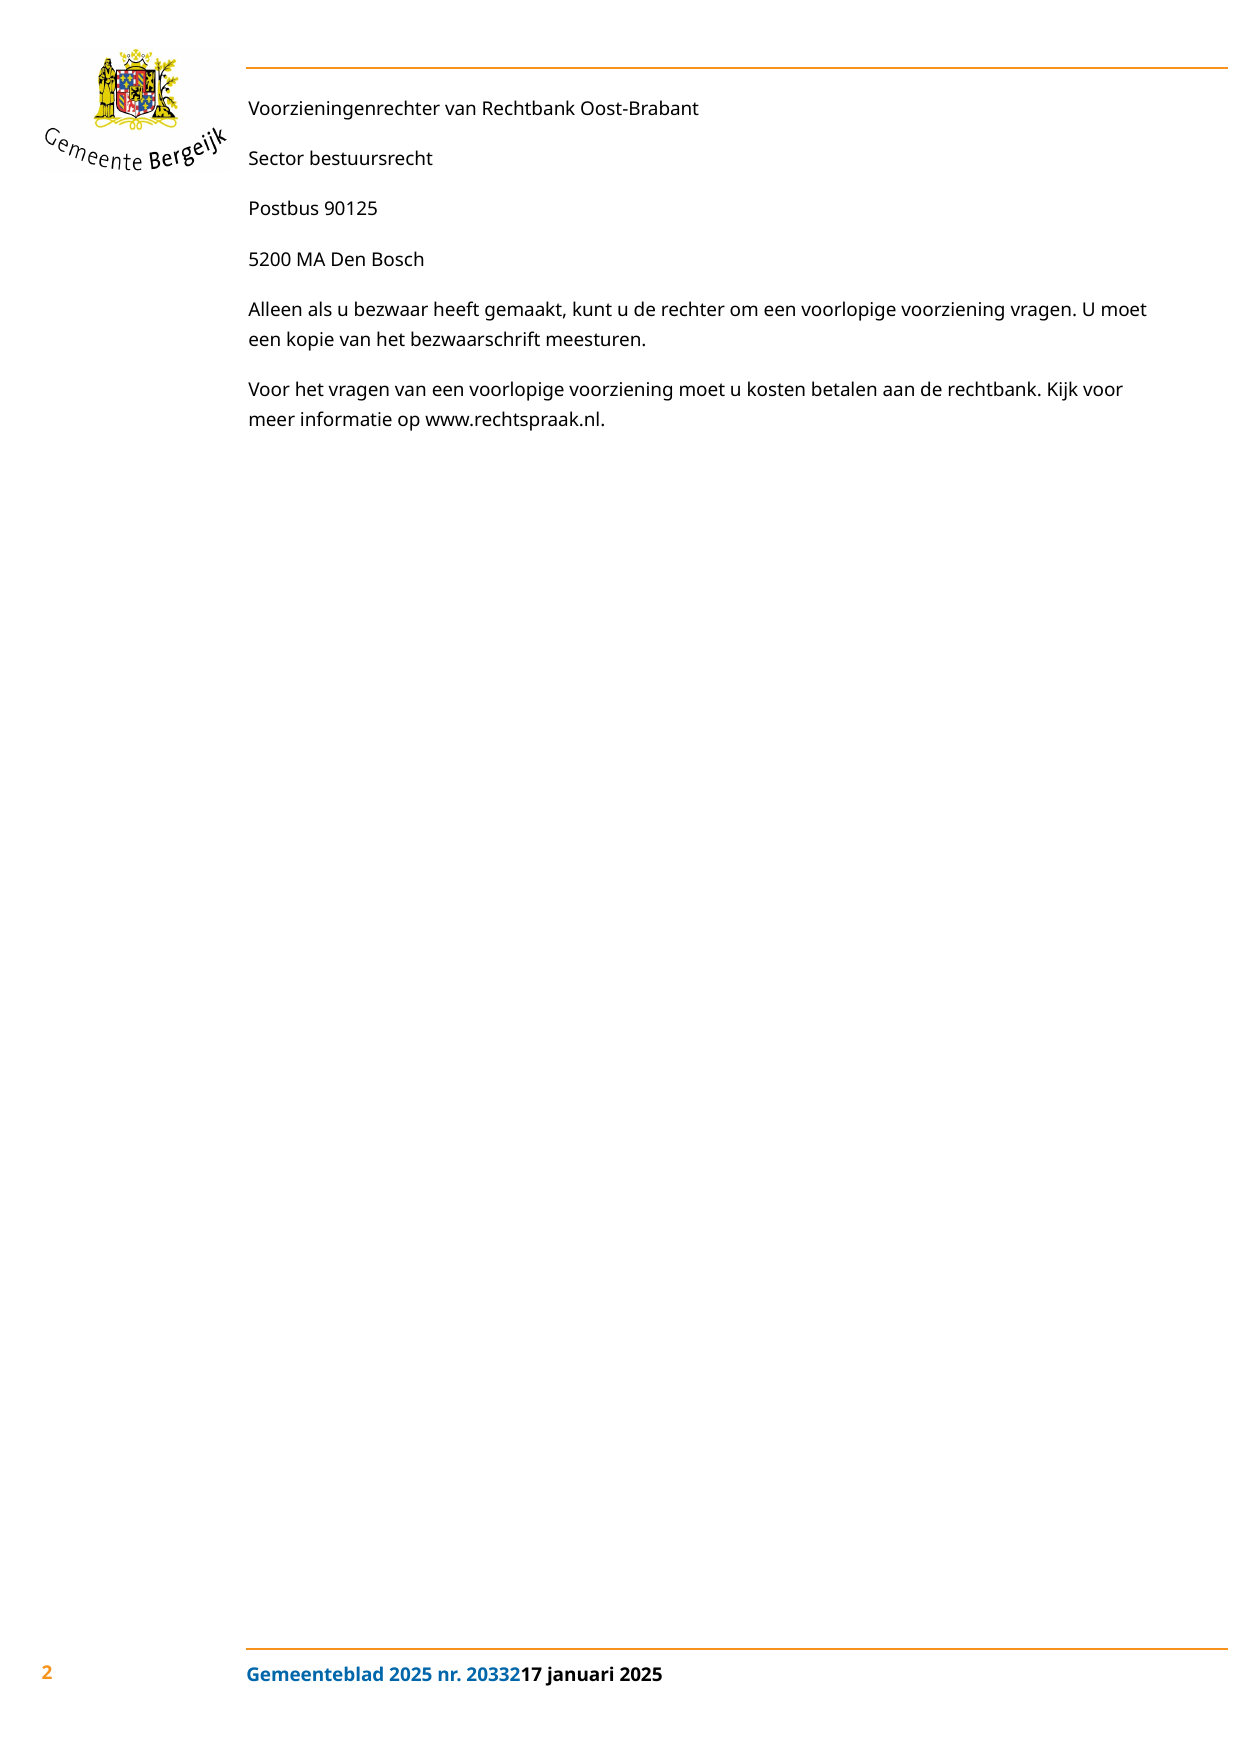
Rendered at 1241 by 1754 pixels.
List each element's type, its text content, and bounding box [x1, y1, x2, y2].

text Postbus 90125 [248, 196, 1152, 221]
text Alleen als u bezwaar heeft gemaakt, kunt u de rechter om een voorlopige voorziening vragen. U moet een kopie van het bezwaarschrift meesturen. [248, 296, 1152, 352]
picture [41, 47, 231, 172]
text Sector bestuursrecht [248, 145, 1152, 171]
text 5200 MA Den Bosch [248, 246, 1152, 272]
text Voorzieningenrechter van Rechtbank Oost-Brabant [248, 95, 1152, 121]
text Voor het vragen van een voorlopige voorziening moet u kosten betalen aan de rechtbank. Kijk voor meer informatie op www.rechtspraak.nl. [248, 376, 1152, 432]
